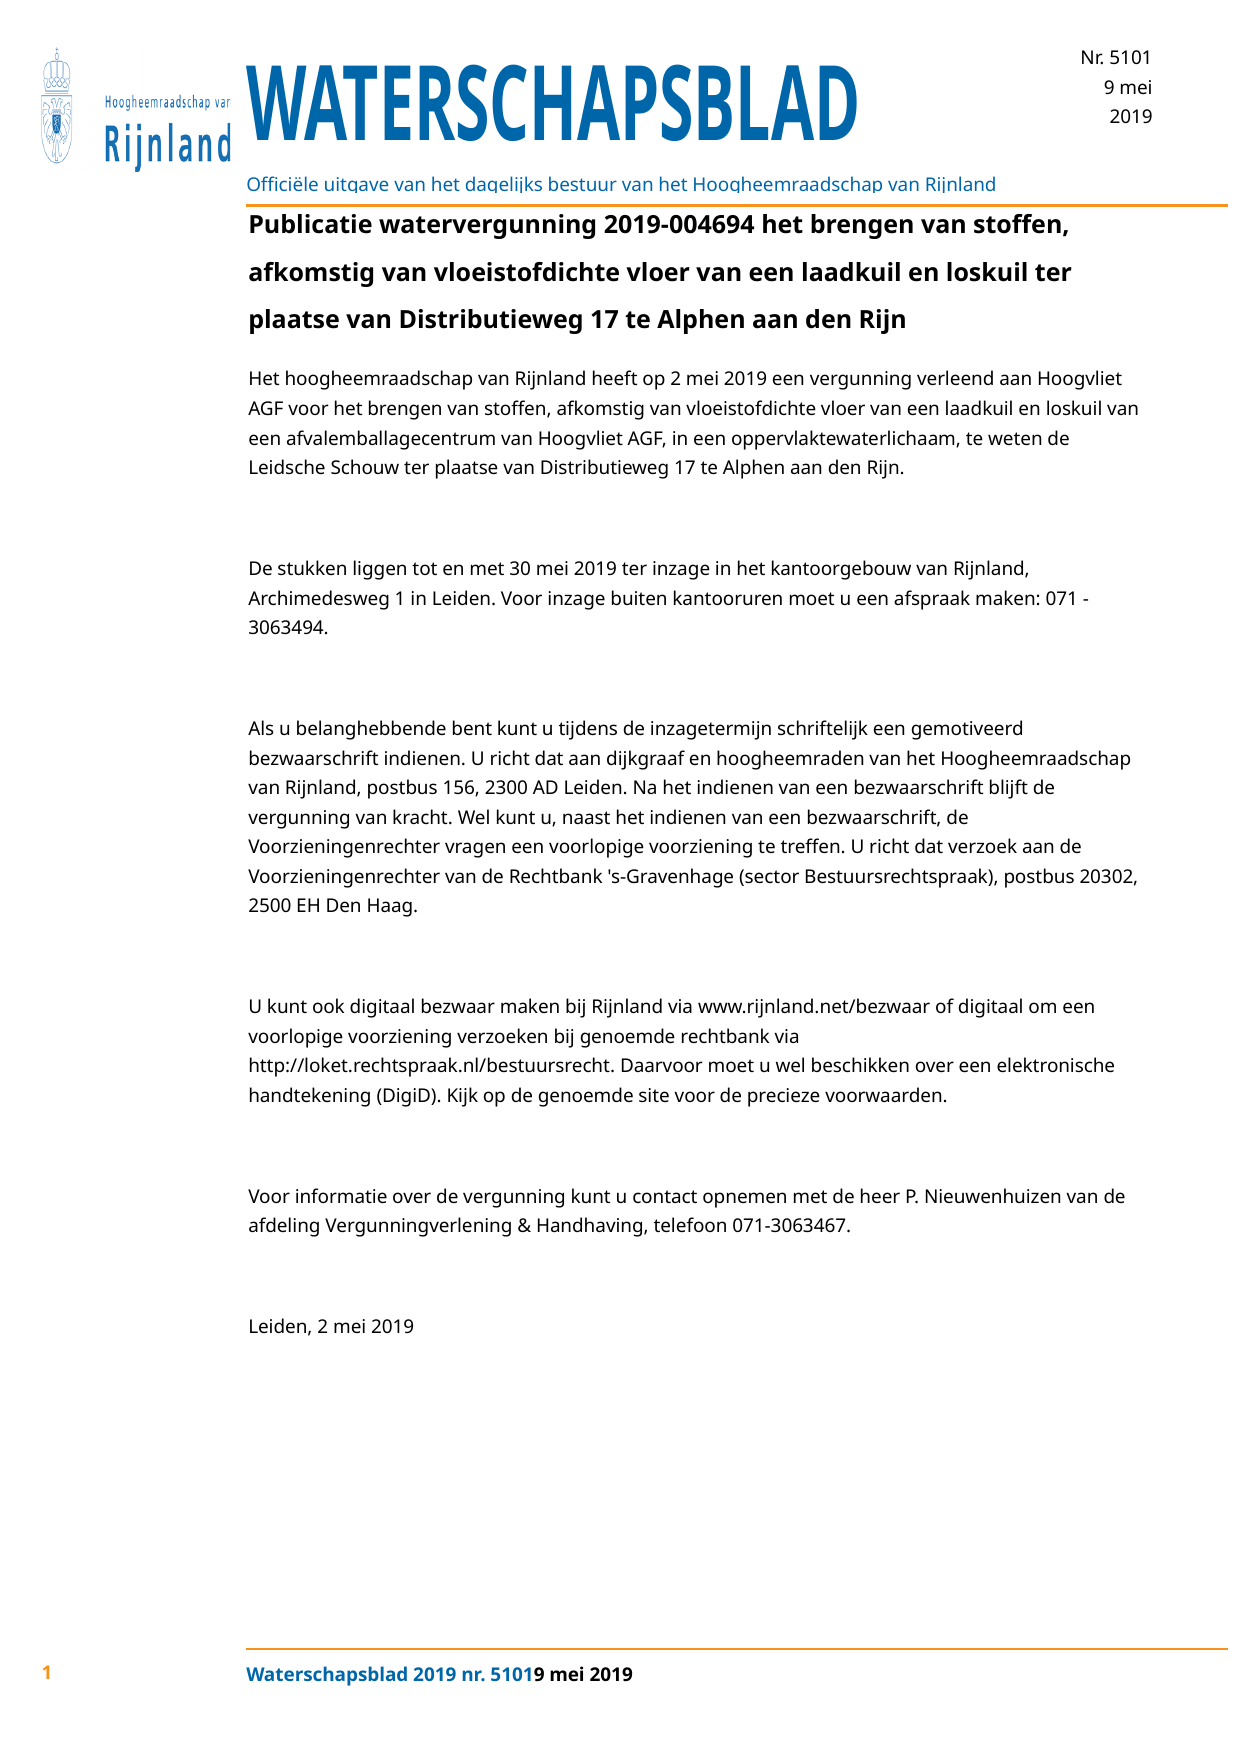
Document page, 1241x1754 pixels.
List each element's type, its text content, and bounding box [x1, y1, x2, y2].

text Leiden, 2 mei 2019 [248, 1313, 1152, 1339]
text U kunt ook digitaal bezwaar maken bij Rijnland via www.rijnland.net/bezwaar of digitaal om een voorlopige voorziening verzoeken bij genoemde rechtbank via http://loket.rechtspraak.nl/bestuursrecht. Daarvoor moet u wel beschikken over een elektronische handtekening (DigiD). Kijk op de genoemde site voor de precieze voorwaarden. [248, 993, 1152, 1108]
text Voor informatie over de vergunning kunt u contact opnemen met de heer P. Nieuwenhuizen van de afdeling Vergunningverlening & Handhaving, telefoon 071-3063467. [248, 1183, 1152, 1238]
text Als u belanghebbende bent kunt u tijdens de inzagetermijn schriftelijk een gemotiveerd bezwaarschrift indienen. U richt dat aan dijkgraaf en hoogheemraden van het Hoogheemraadschap van Rijnland, postbus 156, 2300 AD Leiden. Na het indienen van een bezwaarschrift blijft de vergunning van kracht. Wel kunt u, naast het indienen van een bezwaarschrift, de Voorzieningenrechter vragen een voorlopige voorziening te treffen. U richt dat verzoek aan de Voorzieningenrechter van de Rechtbank 's-Gravenhage (sector Bestuursrechtspraak), postbus 20302, 2500 EH Den Haag. [248, 715, 1152, 918]
text Het hoogheemraadschap van Rijnland heeft op 2 mei 2019 een vergunning verleend aan Hoogvliet AGF voor het brengen van stoffen, afkomstig van vloeistofdichte vloer van een laadkuil en loskuil van een afvalemballagecentrum van Hoogvliet AGF, in een oppervlaktewaterlichaam, te weten de Leidsche Schouw ter plaatse van Distributieweg 17 te Alphen aan den Rijn. [248, 366, 1152, 480]
picture [41, 47, 231, 172]
text De stukken liggen tot en met 30 mei 2019 ter inzage in het kantoorgebouw van Rijnland, Archimedesweg 1 in Leiden. Voor inzage buiten kantooruren moet u een afspraak maken: 071 - 3063494. [248, 555, 1152, 640]
text Publicatie watervergunning 2019-004694 het brengen van stoffen, afkomstig van vloeistofdichte vloer van een laadkuil en loskuil ter plaatse van Distributieweg 17 te Alphen aan den Rijn [248, 207, 1152, 336]
